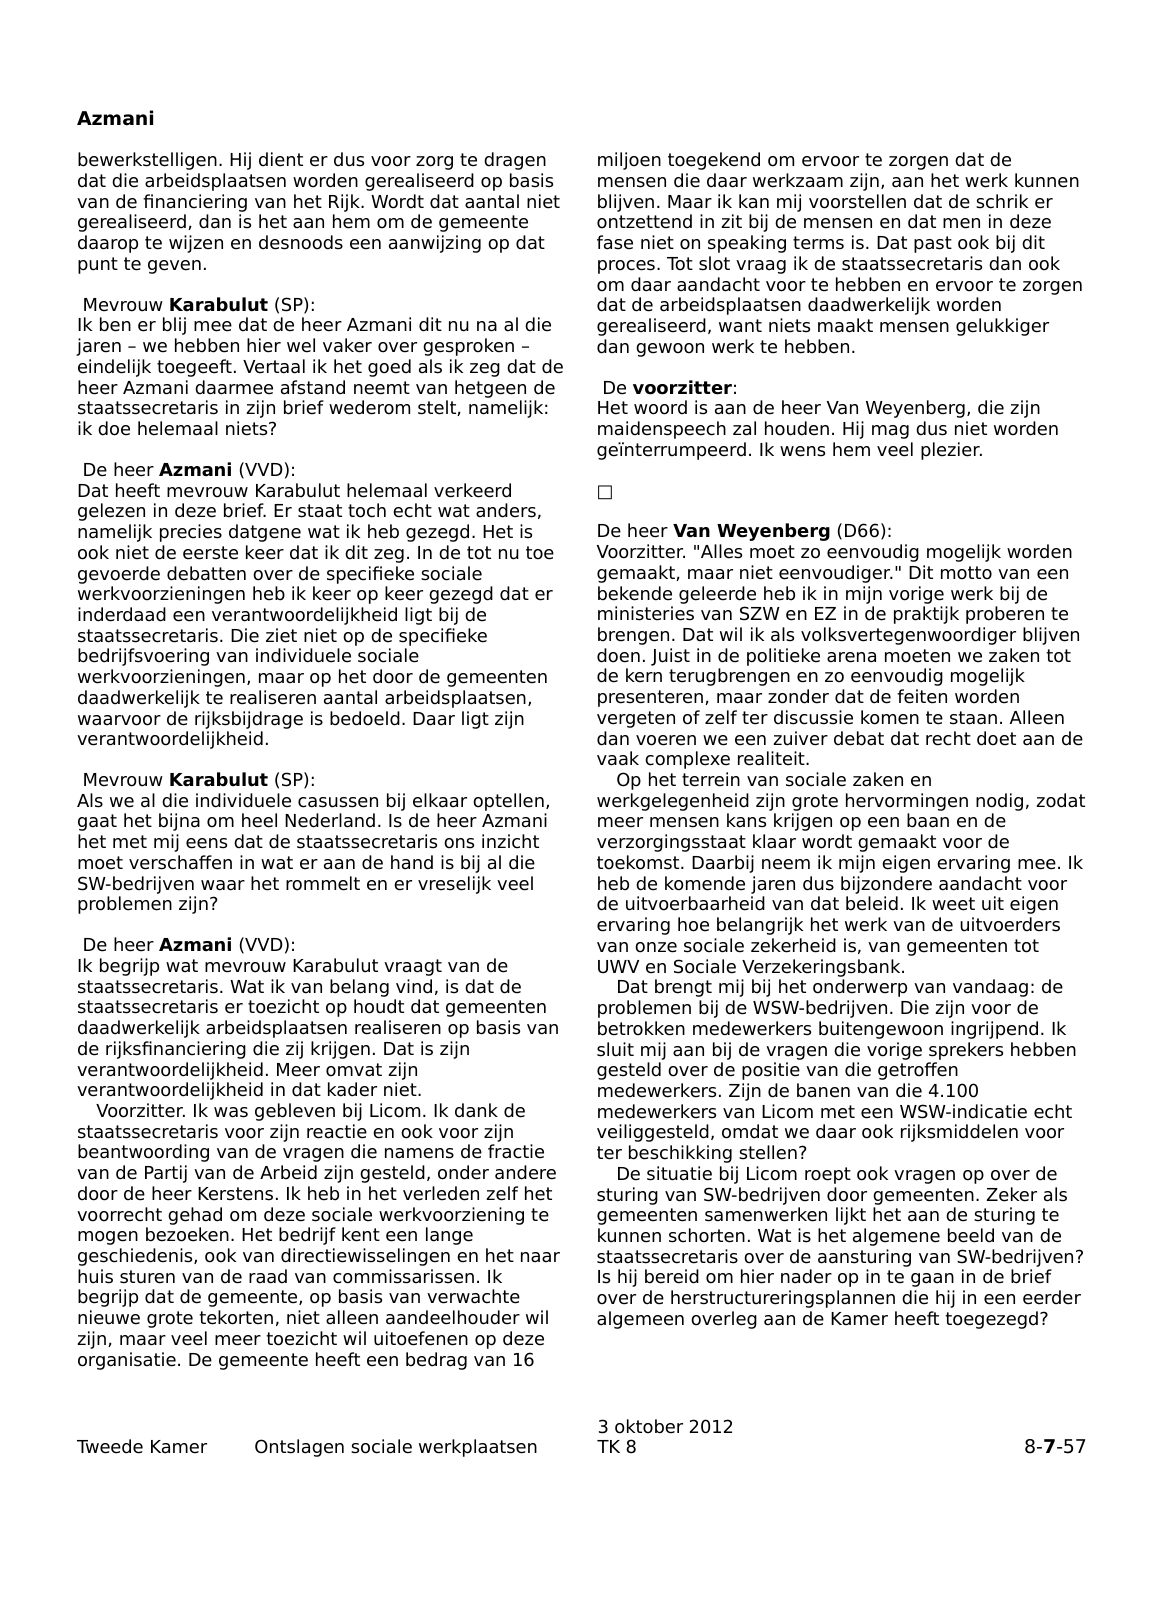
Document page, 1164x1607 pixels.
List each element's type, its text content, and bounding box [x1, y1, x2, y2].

text Op het terrein van sociale zaken en werkgelegenheid zijn grote hervormingen nodig, zodat meer mensen kans krijgen op een baan en de verzorgingsstaat klaar wordt gemaakt voor de toekomst. Daarbij neem ik mijn eigen ervaring mee. Ik heb de komende jaren dus bijzondere aandacht voor de uitvoerbaarheid van dat beleid. Ik weet uit eigen ervaring hoe belangrijk het werk van de uitvoerders van onze sociale zekerheid is, van gemeenten tot UWV en Sociale Verzekeringsbank. [596, 770, 1087, 977]
text Als we al die individuele casussen bij elkaar optellen, gaat het bijna om heel Nederland. Is de heer Azmani het met mij eens dat de staatssecretaris ons inzicht moet verschaffen in wat er aan de hand is bij al die SW-bedrijven waar het rommelt en er vreselijk veel problemen zijn? [77, 791, 567, 915]
text De voorzitter: [596, 377, 1087, 398]
text Voorzitter. "Alles moet zo eenvoudig mogelijk worden gemaakt, maar niet eenvoudiger." Dit motto van een bekende geleerde heb ik in mijn vorige werk bij de ministeries van SZW en EZ in de praktijk proberen te brengen. Dat wil ik als volksvertegenwoordiger blijven doen. Juist in de politieke arena moeten we zaken tot de kern terugbrengen en zo eenvoudig mogelijk presenteren, maar zonder dat de feiten worden vergeten of zelf ter discussie komen te staan. Alleen dan voeren we een zuiver debat dat recht doet aan de vaak complexe realiteit. [596, 542, 1087, 770]
text bewerkstelligen. Hij dient er dus voor zorg te dragen dat die arbeidsplaatsen worden gerealiseerd op basis van de financiering van het Rijk. Wordt dat aantal niet gerealiseerd, dan is het aan hem om de gemeente daarop te wijzen en desnoods een aanwijzing op dat punt te geven. [77, 150, 567, 274]
text □ [596, 480, 1087, 501]
text Voorzitter. Ik was gebleven bij Licom. Ik dank de staatssecretaris voor zijn reactie en ook voor zijn beantwoording van de vragen die namens de fractie van de Partij van de Arbeid zijn gesteld, onder andere door de heer Kerstens. Ik heb in het verleden zelf het voorrecht gehad om deze sociale werkvoorziening te mogen bezoeken. Het bedrijf kent een lange geschiedenis, ook van directiewisselingen en het naar huis sturen van de raad van commissarissen. Ik begrijp dat de gemeente, op basis van verwachte nieuwe grote tekorten, niet alleen aandeelhouder wil zijn, maar veel meer toezicht wil uitoefenen op deze organisatie. De gemeente heeft een bedrag van 16 [77, 1101, 567, 1370]
text De heer Azmani (VVD): [77, 935, 567, 956]
text De heer Azmani (VVD): [77, 460, 567, 480]
text Mevrouw Karabulut (SP): [77, 770, 567, 791]
text Ik ben er blij mee dat de heer Azmani dit nu na al die jaren – we hebben hier wel vaker over gesproken – eindelijk toegeeft. Vertaal ik het goed als ik zeg dat de heer Azmani daarmee afstand neemt van hetgeen de staatssecretaris in zijn brief wederom stelt, namelijk: ik doe helemaal niets? [77, 315, 567, 440]
text De situatie bij Licom roept ook vragen op over de sturing van SW-bedrijven door gemeenten. Zeker als gemeenten samenwerken lijkt het aan de sturing te kunnen schorten. Wat is het algemene beeld van de staatssecretaris over de aansturing van SW-bedrijven? Is hij bereid om hier nader op in te gaan in de brief over de herstructureringsplannen die hij in een eerder algemeen overleg aan de Kamer heeft toegezegd? [596, 1164, 1087, 1329]
text Dat brengt mij bij het onderwerp van vandaag: de problemen bij de WSW-bedrijven. Die zijn voor de betrokken medewerkers buitengewoon ingrijpend. Ik sluit mij aan bij de vragen die vorige sprekers hebben gesteld over de positie van die getroffen medewerkers. Zijn de banen van die 4.100 medewerkers van Licom met een WSW-indicatie echt veiliggesteld, omdat we daar ook rijksmiddelen voor ter beschikking stellen? [596, 977, 1087, 1164]
text Het woord is aan de heer Van Weyenberg, die zijn maidenspeech zal houden. Hij mag dus niet worden geïnterrumpeerd. Ik wens hem veel plezier. [596, 398, 1087, 460]
text De heer Van Weyenberg (D66): [596, 521, 1087, 542]
text miljoen toegekend om ervoor te zorgen dat de mensen die daar werkzaam zijn, aan het werk kunnen blijven. Maar ik kan mij voorstellen dat de schrik er ontzettend in zit bij de mensen en dat men in deze fase niet on speaking terms is. Dat past ook bij dit proces. Tot slot vraag ik de staatssecretaris dan ook om daar aandacht voor te hebben en ervoor te zorgen dat de arbeidsplaatsen daadwerkelijk worden gerealiseerd, want niets maakt mensen gelukkiger dan gewoon werk te hebben. [596, 150, 1087, 357]
text Dat heeft mevrouw Karabulut helemaal verkeerd gelezen in deze brief. Er staat toch echt wat anders, namelijk precies datgene wat ik heb gezegd. Het is ook niet de eerste keer dat ik dit zeg. In de tot nu toe gevoerde debatten over de specifieke sociale werkvoorzieningen heb ik keer op keer gezegd dat er inderdaad een verantwoordelijkheid ligt bij de staatssecretaris. Die ziet niet op de specifieke bedrijfsvoering van individuele sociale werkvoorzieningen, maar op het door de gemeenten daadwerkelijk te realiseren aantal arbeidsplaatsen, waarvoor de rijksbijdrage is bedoeld. Daar ligt zijn verantwoordelijkheid. [77, 480, 567, 750]
text Mevrouw Karabulut (SP): [77, 294, 567, 315]
text Ik begrijp wat mevrouw Karabulut vraagt van de staatssecretaris. Wat ik van belang vind, is dat de staatssecretaris er toezicht op houdt dat gemeenten daadwerkelijk arbeidsplaatsen realiseren op basis van de rijksfinanciering die zij krijgen. Dat is zijn verantwoordelijkheid. Meer omvat zijn verantwoordelijkheid in dat kader niet. [77, 956, 567, 1101]
